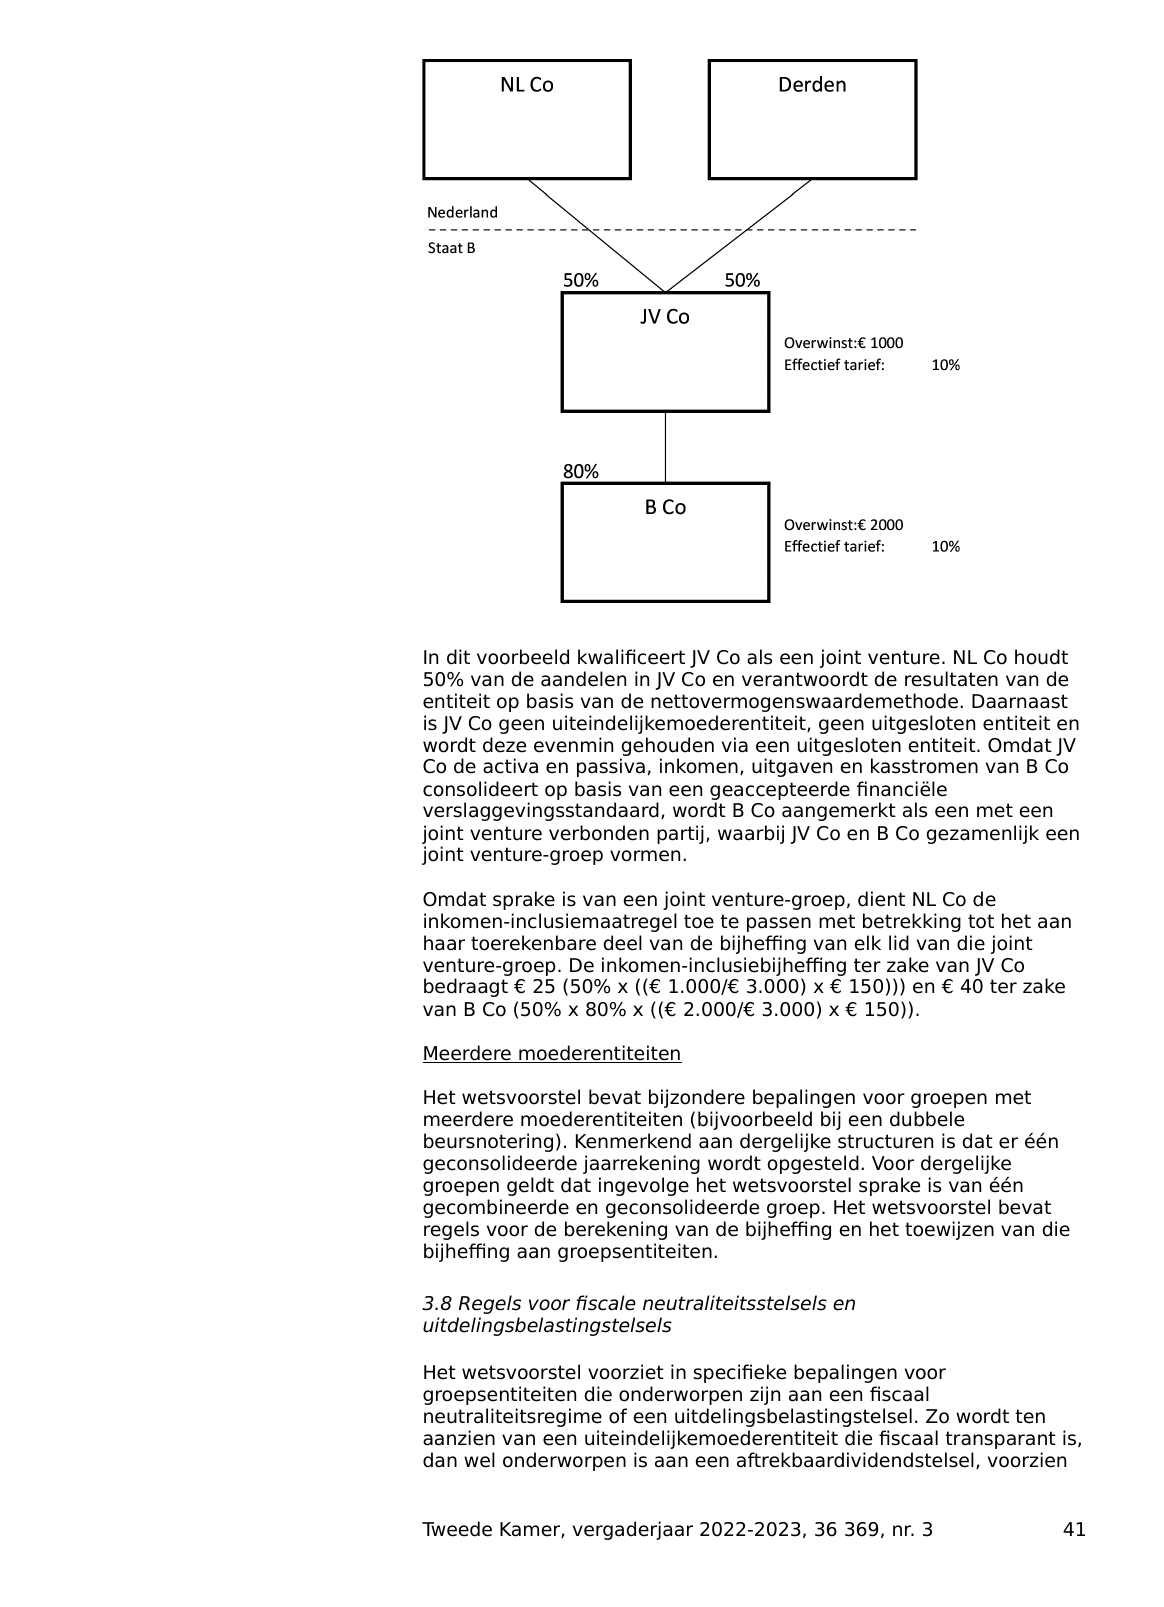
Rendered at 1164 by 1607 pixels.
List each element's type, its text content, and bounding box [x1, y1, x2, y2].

picture [422, 59, 960, 603]
subtitle Meerdere moederentiteiten [422, 1043, 1087, 1064]
subtitle 3.8 Regels voor fiscale neutraliteitsstelsels en uitdelingsbelastingstelsels [422, 1293, 1087, 1337]
text Het wetsvoorstel bevat bijzondere bepalingen voor groepen met meerdere moederentiteiten (bijvoorbeeld bij een dubbele beursnotering). Kenmerkend aan dergelijke structuren is dat er één geconsolideerde jaarrekening wordt opgesteld. Voor dergelijke groepen geldt dat ingevolge het wetsvoorstel sprake is van één gecombineerde en geconsolideerde groep. Het wetsvoorstel bevat regels voor de berekening van de bijheffing en het toewijzen van die bijheffing aan groepsentiteiten. [422, 1087, 1087, 1263]
text Omdat sprake is van een joint venture-groep, dient NL Co de inkomen-inclusiemaatregel toe te passen met betrekking tot het aan haar toerekenbare deel van de bijheffing van elk lid van die joint venture-groep. De inkomen-inclusiebijheffing ter zake van JV Co bedraagt € 25 (50% x ((€ 1.000/€ 3.000) x € 150))) en € 40 ter zake van B Co (50% x 80% x ((€ 2.000/€ 3.000) x € 150)). [422, 888, 1087, 1020]
text Het wetsvoorstel voorziet in specifieke bepalingen voor groepsentiteiten die onderworpen zijn aan een fiscaal neutraliteitsregime of een uitdelingsbelastingstelsel. Zo wordt ten aanzien van een uiteindelijkemoederentiteit die fiscaal transparant is, dan wel onderworpen is aan een aftrekbaardividendstelsel, voorzien [422, 1362, 1087, 1471]
text In dit voorbeeld kwalificeert JV Co als een joint venture. NL Co houdt 50% van de aandelen in JV Co en verantwoordt de resultaten van de entiteit op basis van de nettovermogenswaardemethode. Daarnaast is JV Co geen uiteindelijkemoederentiteit, geen uitgesloten entiteit en wordt deze evenmin gehouden via een uitgesloten entiteit. Omdat JV Co de activa en passiva, inkomen, uitgaven en kasstromen van B Co consolideert op basis van een geaccepteerde financiële verslaggevingsstandaard, wordt B Co aangemerkt als een met een joint venture verbonden partij, waarbij JV Co en B Co gezamenlijk een joint venture-groep vormen. [422, 647, 1087, 866]
